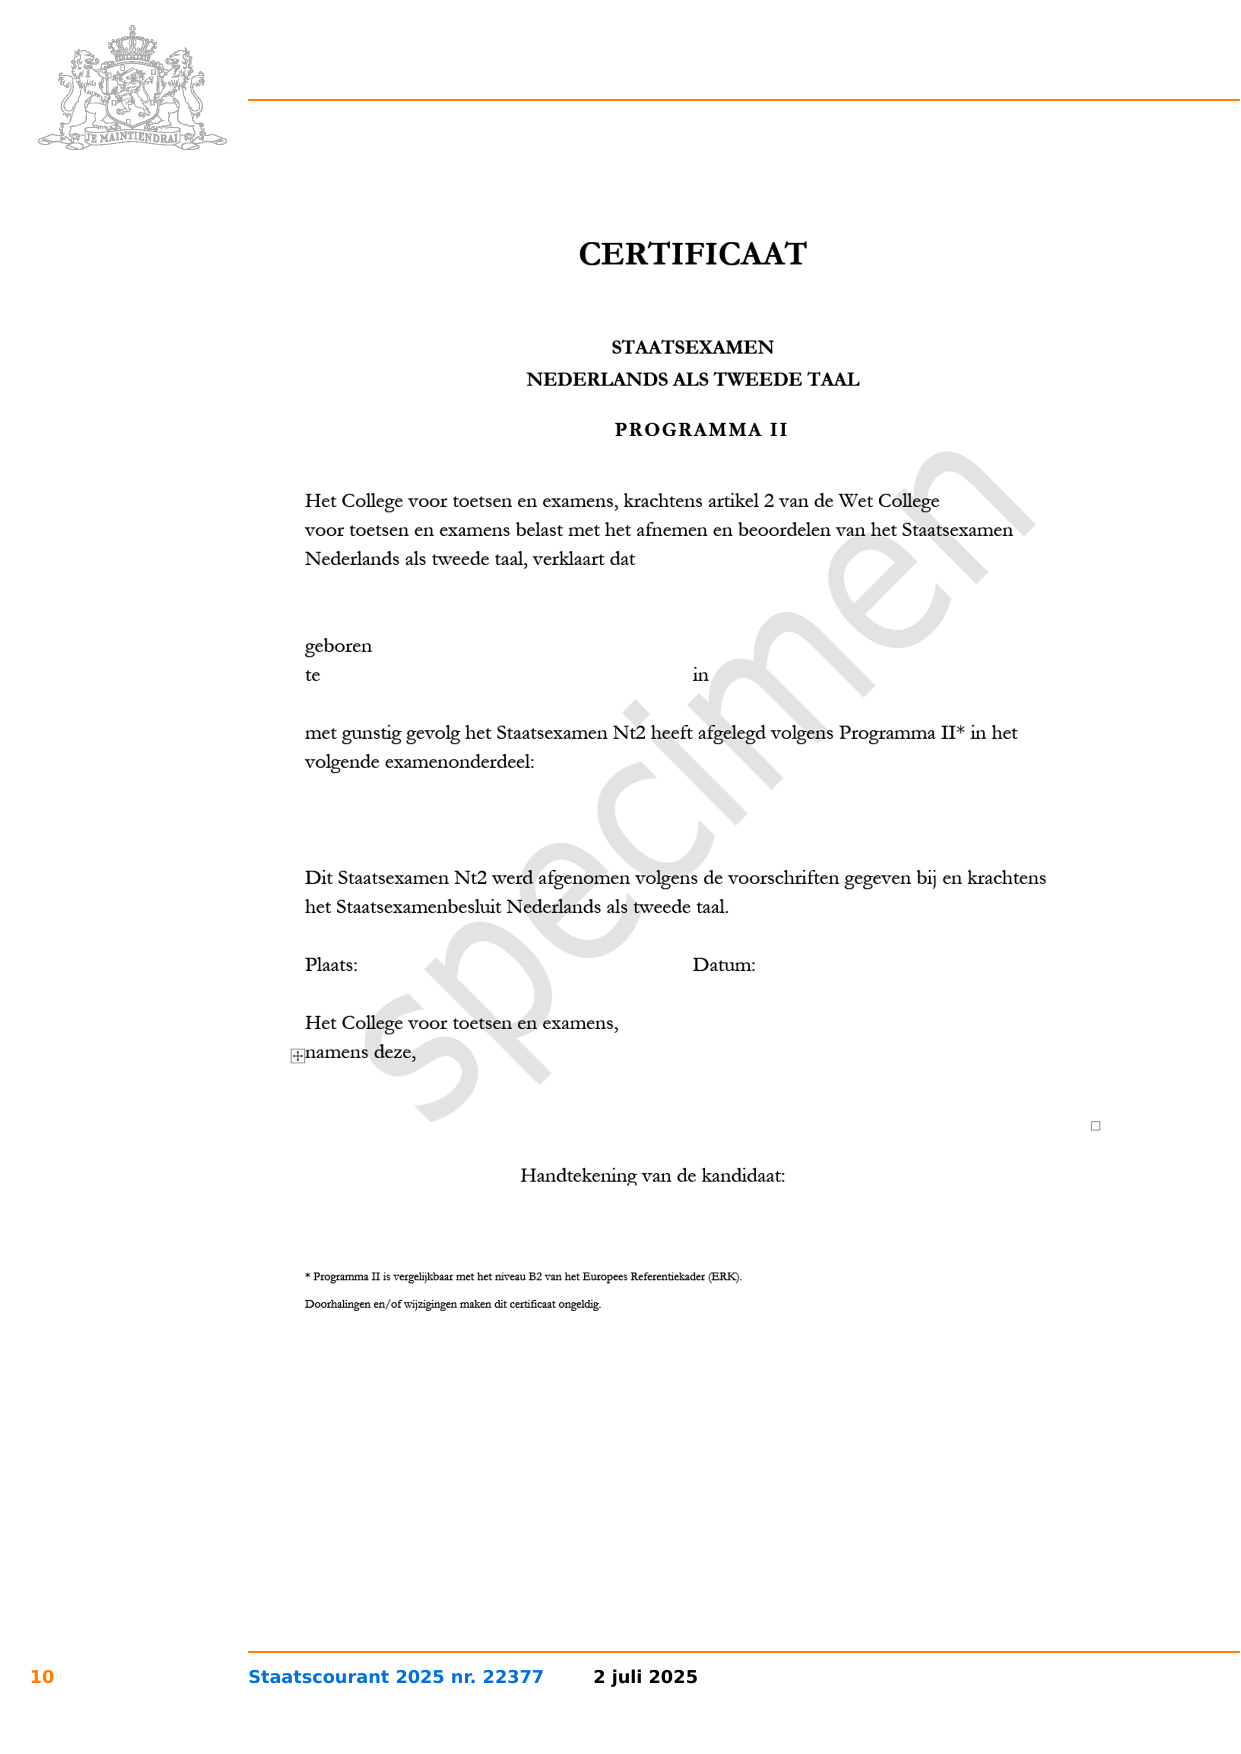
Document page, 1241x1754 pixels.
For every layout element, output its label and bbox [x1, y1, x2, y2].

picture [38, 25, 227, 150]
picture [248, 151, 1134, 1363]
